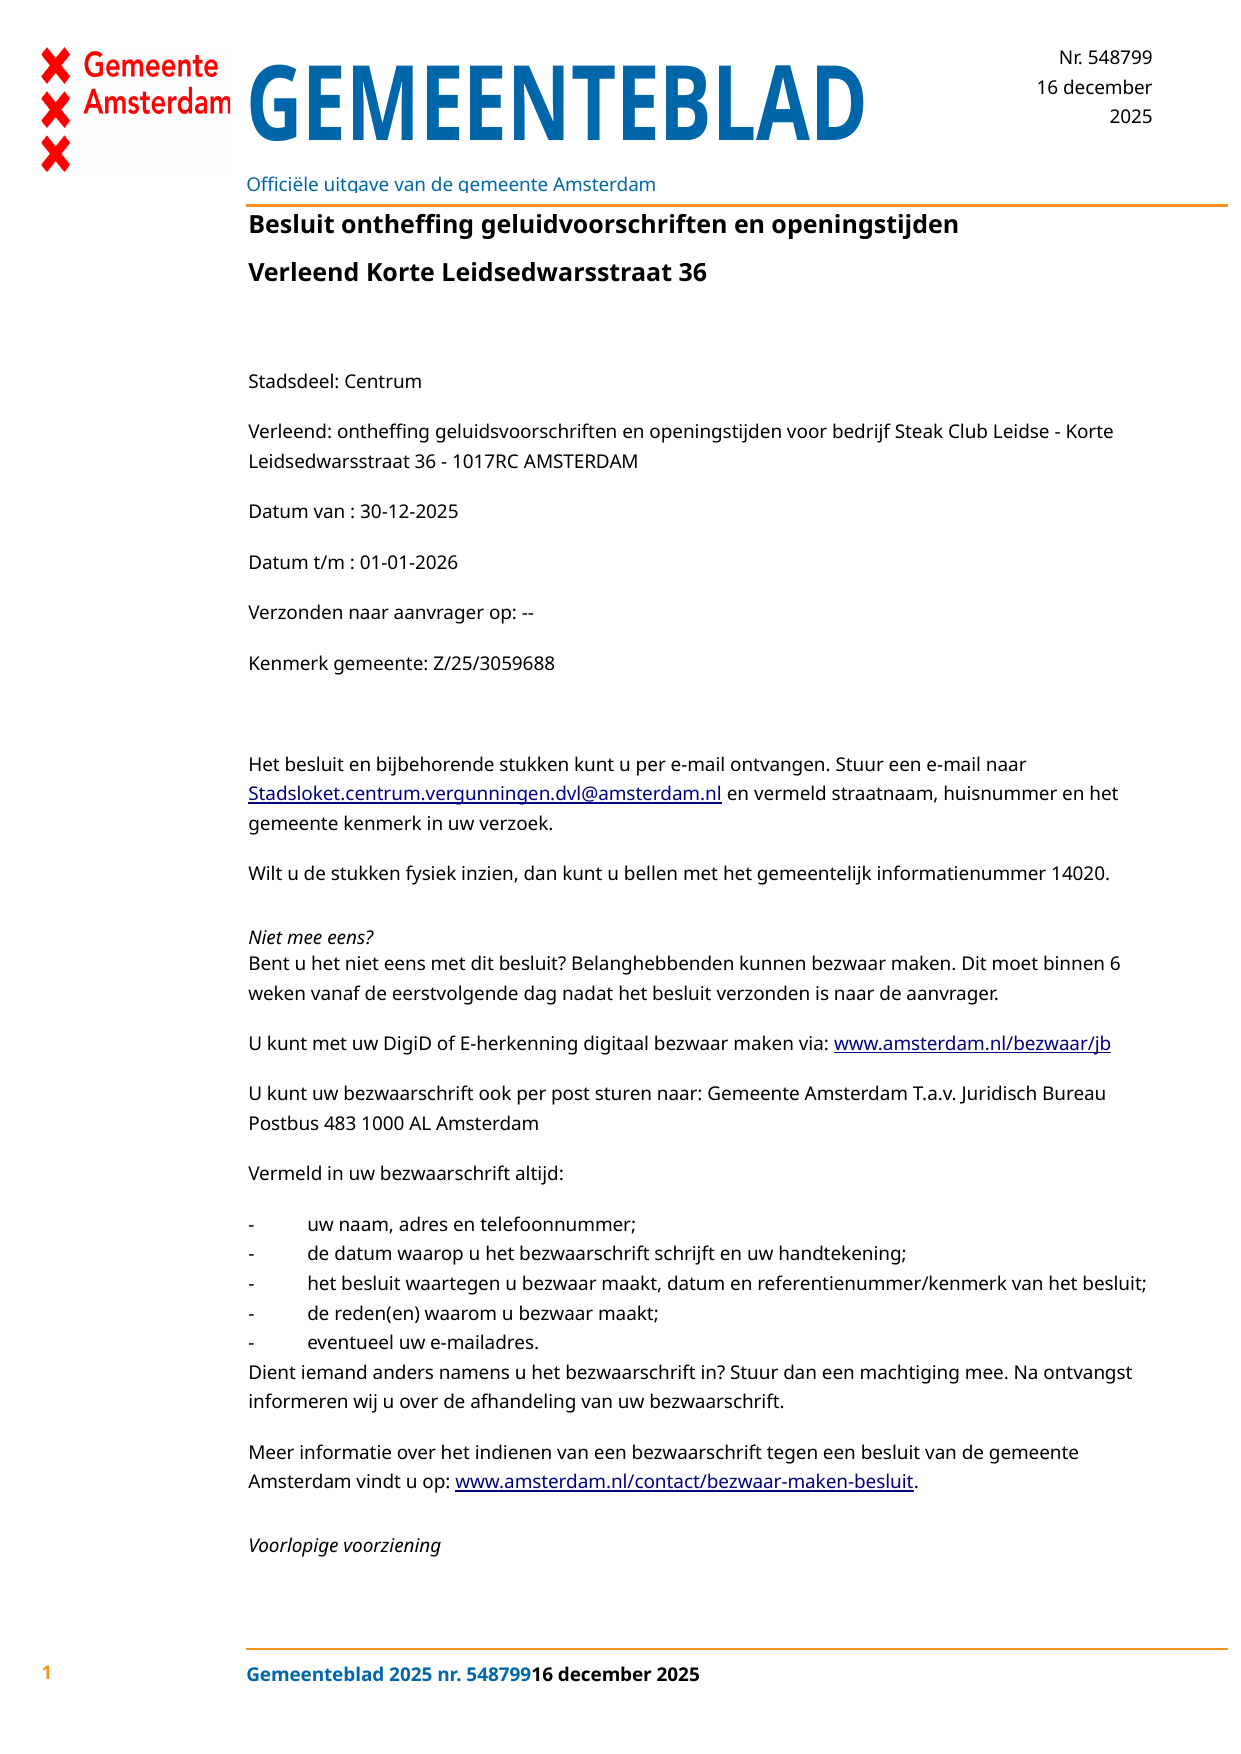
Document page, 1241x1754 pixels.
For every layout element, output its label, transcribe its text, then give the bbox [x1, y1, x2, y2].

list de reden(en) waarom u bezwaar maakt; [248, 1300, 1152, 1325]
text Kenmerk gemeente: Z/25/3059688 [248, 650, 1152, 676]
text Meer informatie over het indienen van een bezwaarschrift tegen een besluit van de gemeente Amsterdam vindt u op: www.amsterdam.nl/contact/bezwaar-maken-besluit. [248, 1439, 1152, 1494]
text Datum van : 30-12-2025 [248, 499, 1152, 524]
list de datum waarop u het bezwaarschrift schrijft en uw handtekening; [248, 1241, 1152, 1266]
text Voorlopige voorziening [248, 1532, 1152, 1558]
list het besluit waartegen u bezwaar maakt, datum en referentienummer/kenmerk van het besluit; [248, 1270, 1152, 1296]
text Besluit ontheffing geluidvoorschriften en openingstijden Verleend Korte Leidsedwarsstraat 36 [248, 207, 1152, 288]
picture [41, 47, 231, 172]
text Dient iemand anders namens u het bezwaarschrift in? Stuur dan een machtiging mee. Na ontvangst informeren wij u over de afhandeling van uw bezwaarschrift. [248, 1359, 1152, 1414]
text Verzonden naar aanvrager op: -- [248, 599, 1152, 625]
list eventueel uw e-mailadres. [248, 1329, 1152, 1355]
list uw naam, adres en telefoonnummer; [248, 1211, 1152, 1237]
text Het besluit en bijbehorende stukken kunt u per e-mail ontvangen. Stuur een e-mail naar Stadsloket.centrum.vergunningen.dvl@amsterdam.nl en vermeld straatnaam, huisnummer en het gemeente kenmerk in uw verzoek. [248, 751, 1152, 836]
text Stadsdeel: Centrum [248, 368, 1152, 394]
text Bent u het niet eens met dit besluit? Belanghebbenden kunnen bezwaar maken. Dit moet binnen 6 weken vanaf de eerstvolgende dag nadat het besluit verzonden is naar de aanvrager. [248, 950, 1152, 1005]
text U kunt met uw DigiD of E-herkenning digitaal bezwaar maken via: www.amsterdam.nl/bezwaar/jb [248, 1030, 1152, 1056]
text U kunt uw bezwaarschrift ook per post sturen naar: Gemeente Amsterdam T.a.v. Juridisch Bureau Postbus 483 1000 AL Amsterdam [248, 1081, 1152, 1136]
text Datum t/m : 01-01-2026 [248, 549, 1152, 575]
text Verleend: ontheffing geluidsvoorschriften en openingstijden voor bedrijf Steak Club Leidse - Korte Leidsedwarsstraat 36 - 1017RC AMSTERDAM [248, 419, 1152, 474]
text Niet mee eens? [248, 924, 1152, 950]
text Wilt u de stukken fysiek inzien, dan kunt u bellen met het gemeentelijk informatienummer 14020. [248, 860, 1152, 886]
text Vermeld in uw bezwaarschrift altijd: [248, 1161, 1152, 1186]
